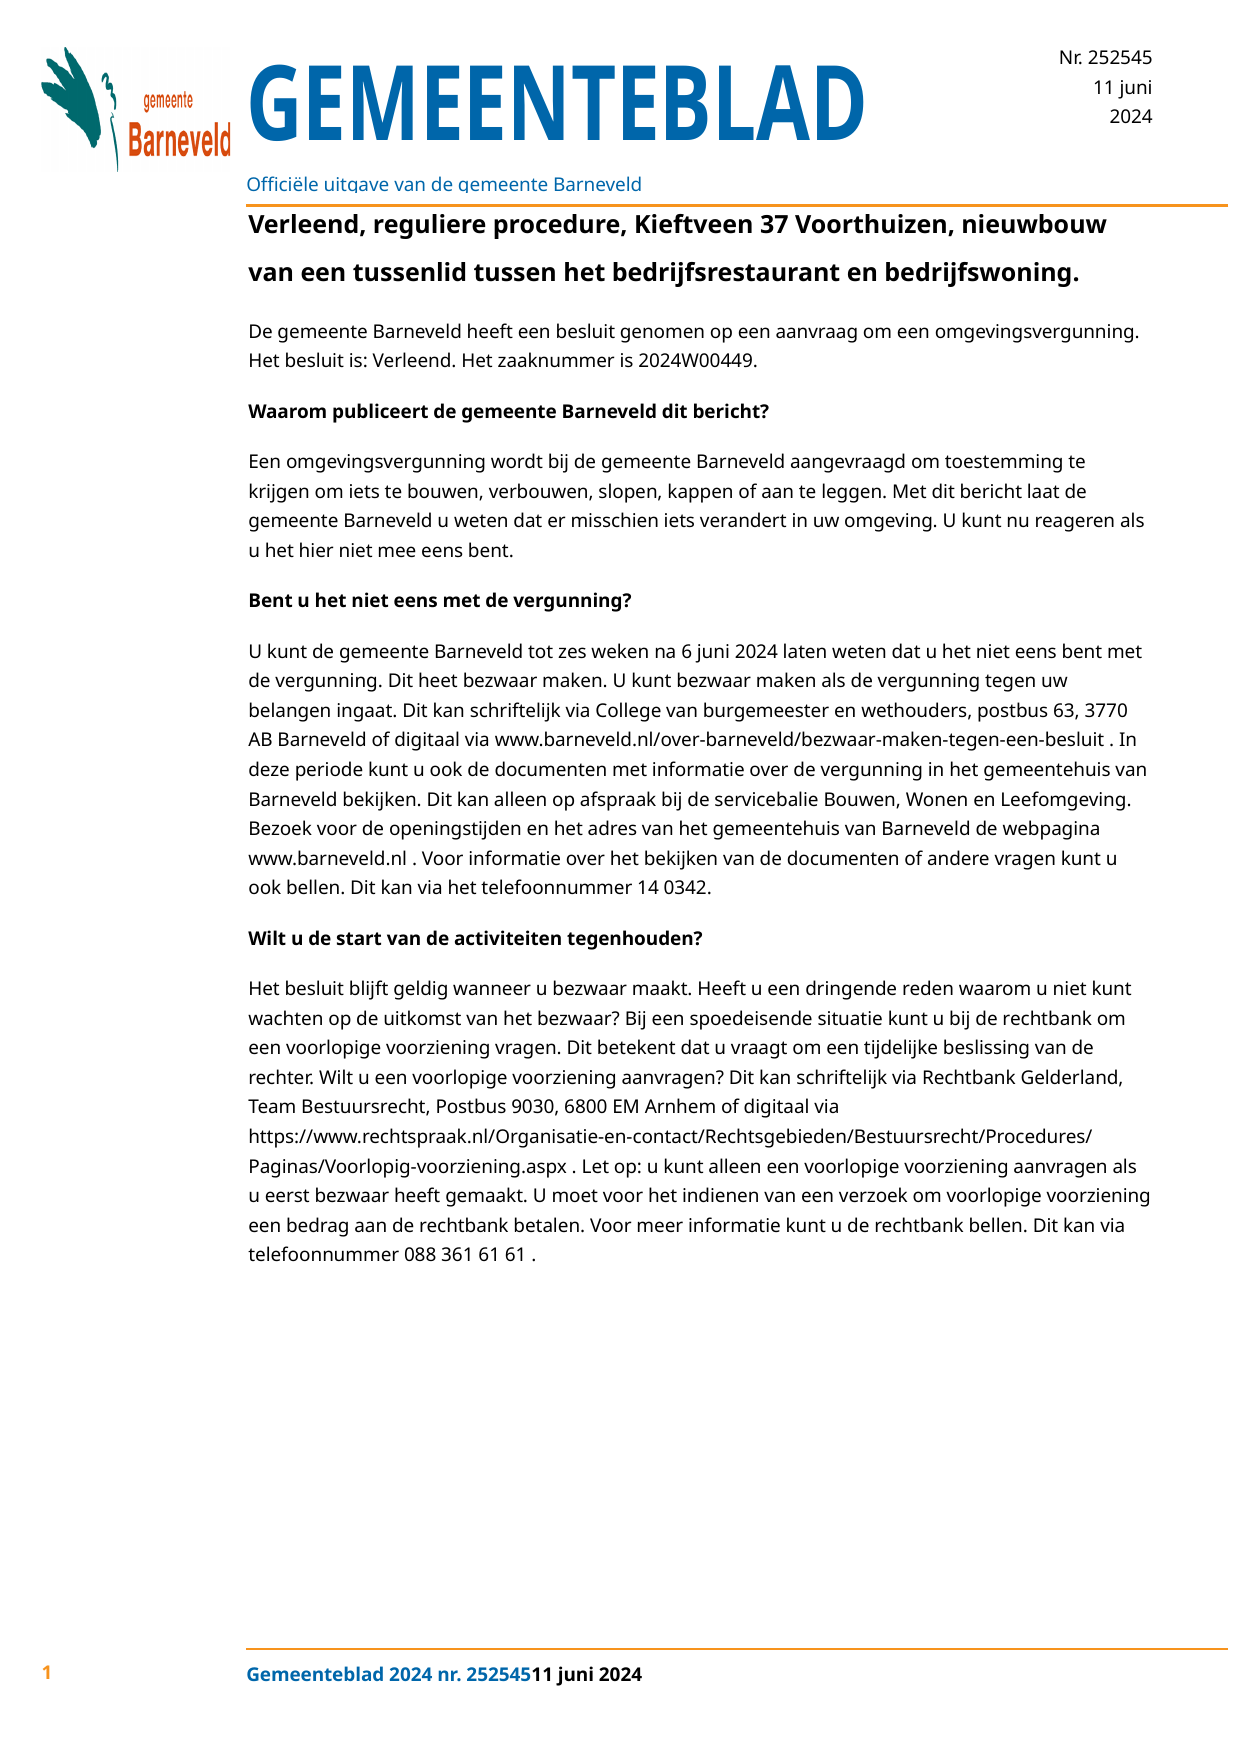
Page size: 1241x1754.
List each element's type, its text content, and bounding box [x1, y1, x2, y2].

text Bent u het niet eens met de vergunning? [248, 587, 1152, 613]
text Waarom publiceert de gemeente Barneveld dit bericht? [248, 398, 1152, 424]
text Verleend, reguliere procedure, Kieftveen 37 Voorthuizen, nieuwbouw van een tussenlid tussen het bedrijfsrestaurant en bedrijfswoning. [248, 207, 1152, 288]
text U kunt de gemeente Barneveld tot zes weken na 6 juni 2024 laten weten dat u het niet eens bent met de vergunning. Dit heet bezwaar maken. U kunt bezwaar maken als de vergunning tegen uw belangen ingaat. Dit kan schriftelijk via College van burgemeester en wethouders, postbus 63, 3770 AB Barneveld of digitaal via www.barneveld.nl/over-barneveld/bezwaar-maken-tegen-een-besluit . In deze periode kunt u ook de documenten met informatie over de vergunning in het gemeentehuis van Barneveld bekijken. Dit kan alleen op afspraak bij de servicebalie Bouwen, Wonen en Leefomgeving. Bezoek voor de openingstijden en het adres van het gemeentehuis van Barneveld de webpagina www.barneveld.nl . Voor informatie over het bekijken van de documenten of andere vragen kunt u ook bellen. Dit kan via het telefoonnummer 14 0342. [248, 638, 1152, 900]
text Een omgevingsvergunning wordt bij de gemeente Barneveld aangevraagd om toestemming te krijgen om iets te bouwen, verbouwen, slopen, kappen of aan te leggen. Met dit bericht laat de gemeente Barneveld u weten dat er misschien iets verandert in uw omgeving. U kunt nu reageren als u het hier niet mee eens bent. [248, 448, 1152, 563]
text Wilt u de start van de activiteiten tegenhouden? [248, 925, 1152, 951]
text Het besluit blijft geldig wanneer u bezwaar maakt. Heeft u een dringende reden waarom u niet kunt wachten op de uitkomst van het bezwaar? Bij een spoedeisende situatie kunt u bij de rechtbank om een voorlopige voorziening vragen. Dit betekent dat u vraagt om een tijdelijke beslissing van de rechter. Wilt u een voorlopige voorziening aanvragen? Dit kan schriftelijk via Rechtbank Gelderland, Team Bestuursrecht, Postbus 9030, 6800 EM Arnhem of digitaal via https://www.rechtspraak.nl/Organisatie-en-contact/Rechtsgebieden/Bestuursrecht/Procedures/Paginas/Voorlopig-voorziening.aspx . Let op: u kunt alleen een voorlopige voorziening aanvragen als u eerst bezwaar heeft gemaakt. U moet voor het indienen van een verzoek om voorlopige voorziening een bedrag aan de rechtbank betalen. Voor meer informatie kunt u de rechtbank bellen. Dit kan via telefoonnummer 088 361 61 61 . [248, 975, 1152, 1267]
picture [41, 47, 231, 172]
text De gemeente Barneveld heeft een besluit genomen op een aanvraag om een omgevingsvergunning. Het besluit is: Verleend. Het zaaknummer is 2024W00449. [248, 318, 1152, 373]
